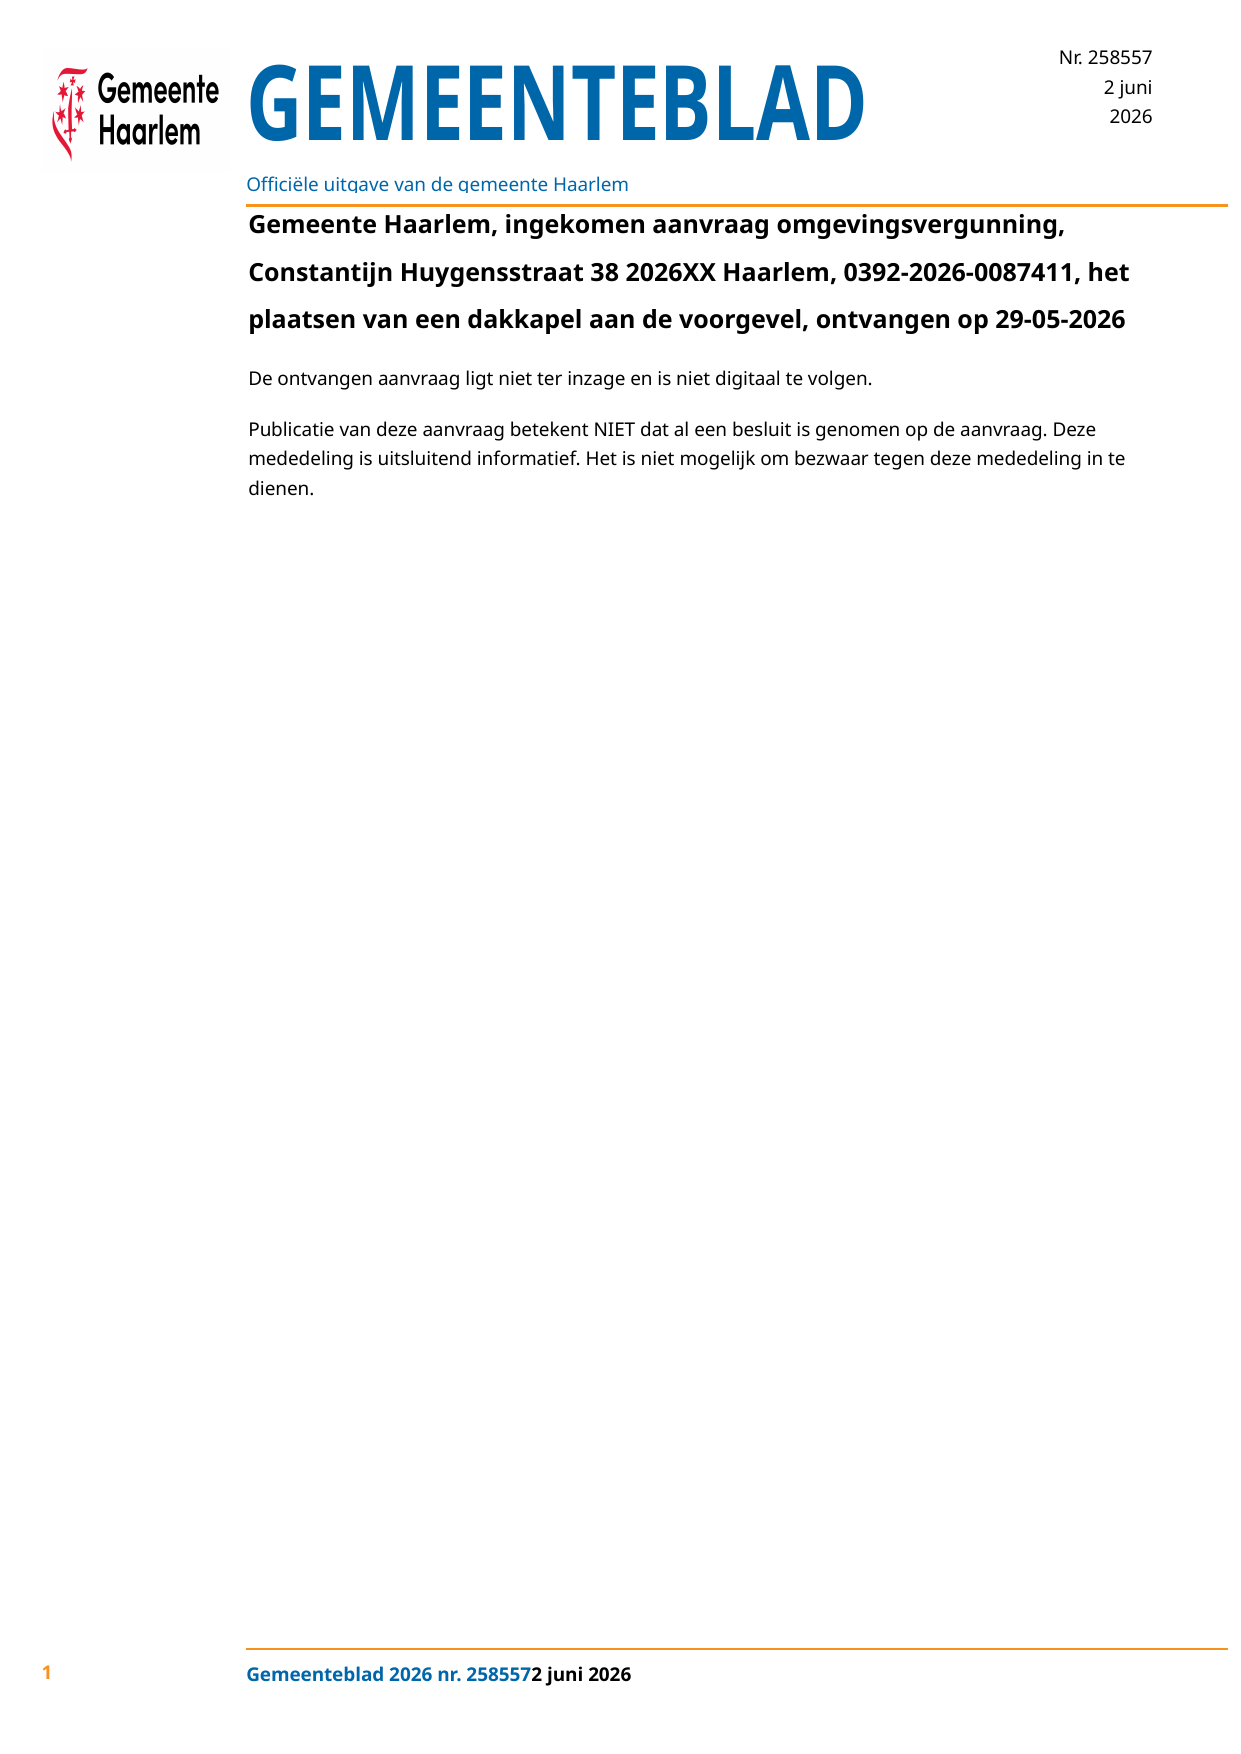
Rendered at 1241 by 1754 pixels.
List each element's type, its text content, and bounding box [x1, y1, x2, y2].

text Gemeente Haarlem, ingekomen aanvraag omgevingsvergunning, Constantijn Huygensstraat 38 2026XX Haarlem, 0392-2026-0087411, het plaatsen van een dakkapel aan de voorgevel, ontvangen op 29-05-2026 [248, 207, 1152, 336]
text Publicatie van deze aanvraag betekent NIET dat al een besluit is genomen op de aanvraag. Deze mededeling is uitsluitend informatief. Het is niet mogelijk om bezwaar tegen deze mededeling in te dienen. [248, 416, 1152, 501]
text De ontvangen aanvraag ligt niet ter inzage en is niet digitaal te volgen. [248, 366, 1152, 391]
picture [41, 47, 231, 172]
